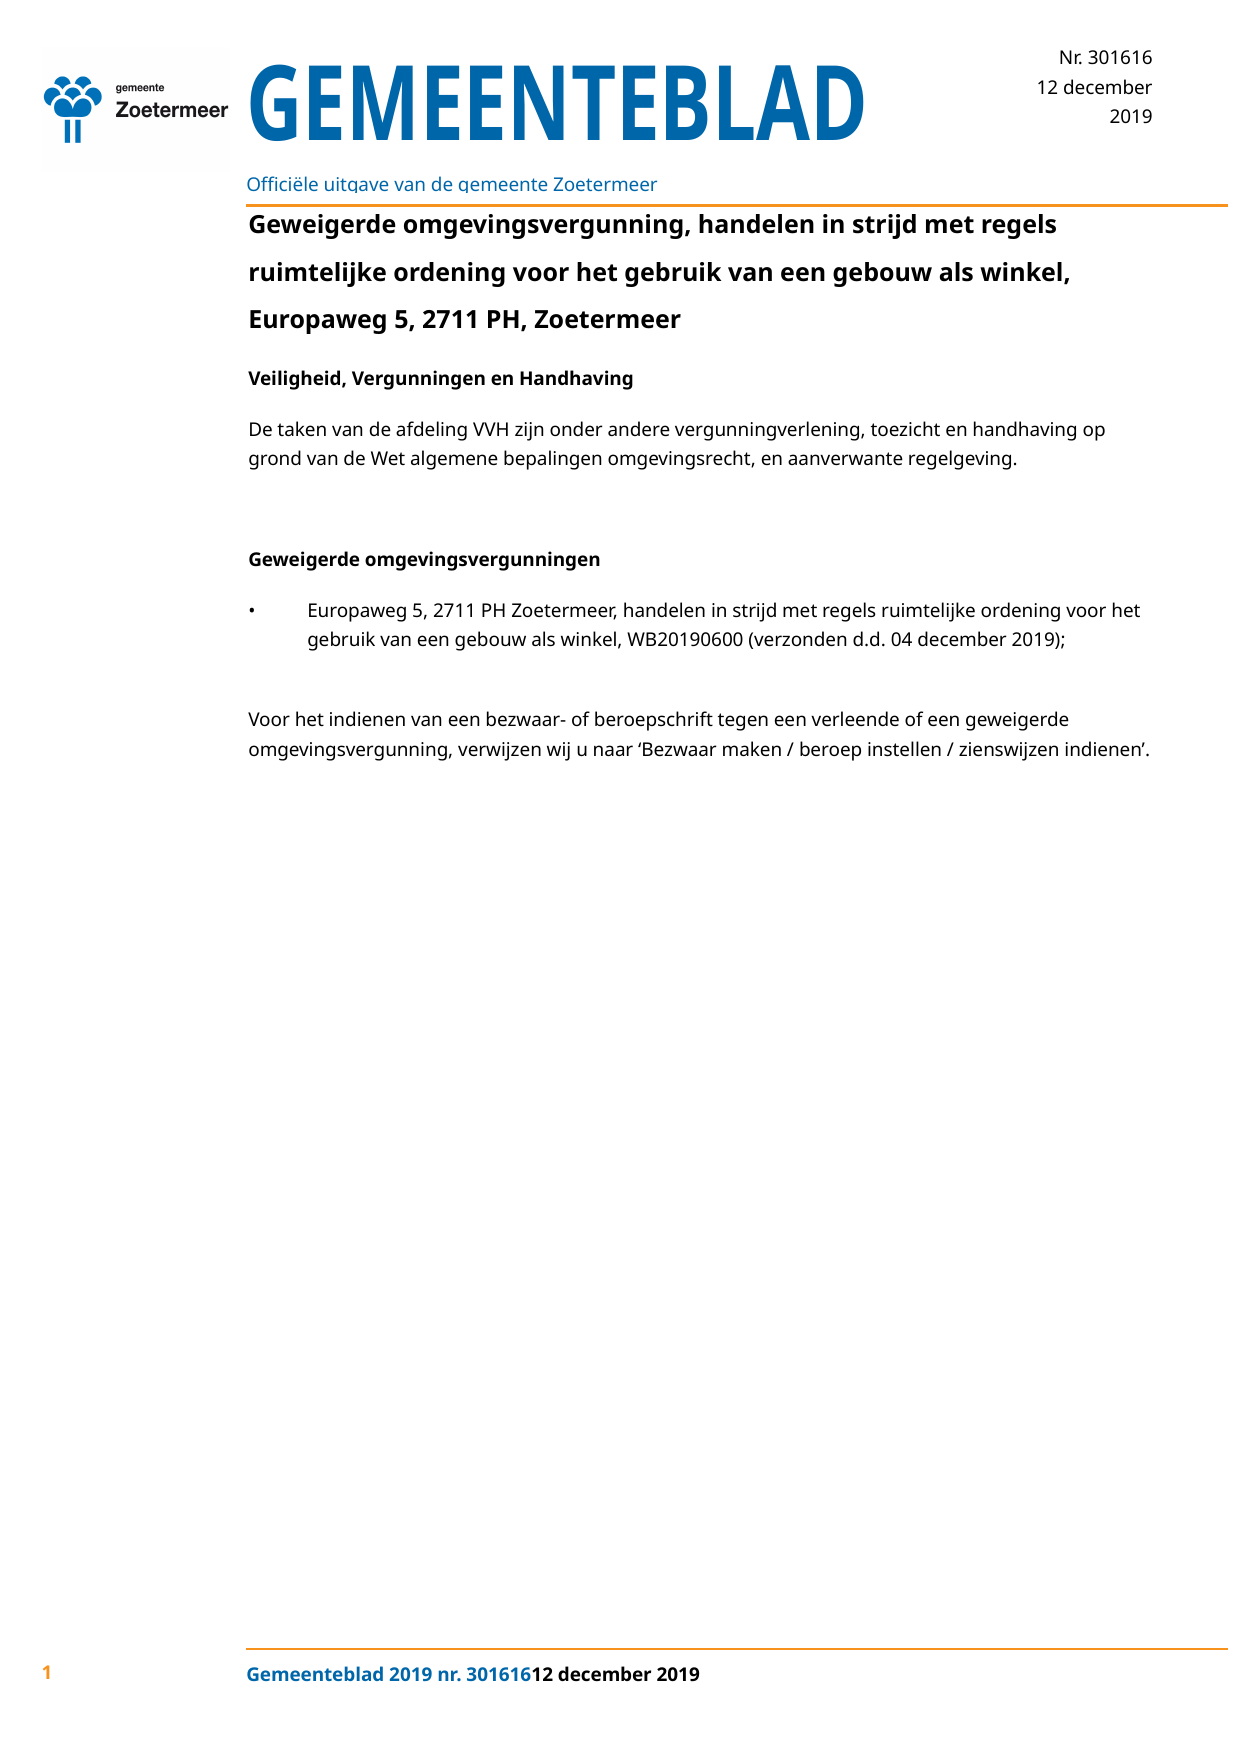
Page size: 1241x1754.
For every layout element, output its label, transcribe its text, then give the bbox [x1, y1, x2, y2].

text Voor het indienen van een bezwaar- of beroepschrift tegen een verleende of een geweigerde omgevingsvergunning, verwijzen wij u naar ‘Bezwaar maken / beroep instellen / zienswijzen indienen’. [248, 706, 1152, 762]
text Geweigerde omgevingsvergunningen [248, 546, 1152, 572]
text De taken van de afdeling VVH zijn onder andere vergunningverlening, toezicht en handhaving op grond van de Wet algemene bepalingen omgevingsrecht, en aanverwante regelgeving. [248, 416, 1152, 471]
picture [41, 47, 231, 172]
list Europaweg 5, 2711 PH Zoetermeer, handelen in strijd met regels ruimtelijke ordening voor het gebruik van een gebouw als winkel, WB20190600 (verzonden d.d. 04 december 2019); [248, 597, 1152, 652]
text Geweigerde omgevingsvergunning, handelen in strijd met regels ruimtelijke ordening voor het gebruik van een gebouw als winkel, Europaweg 5, 2711 PH, Zoetermeer [248, 207, 1152, 336]
text Veiligheid, Vergunningen en Handhaving [248, 366, 1152, 391]
